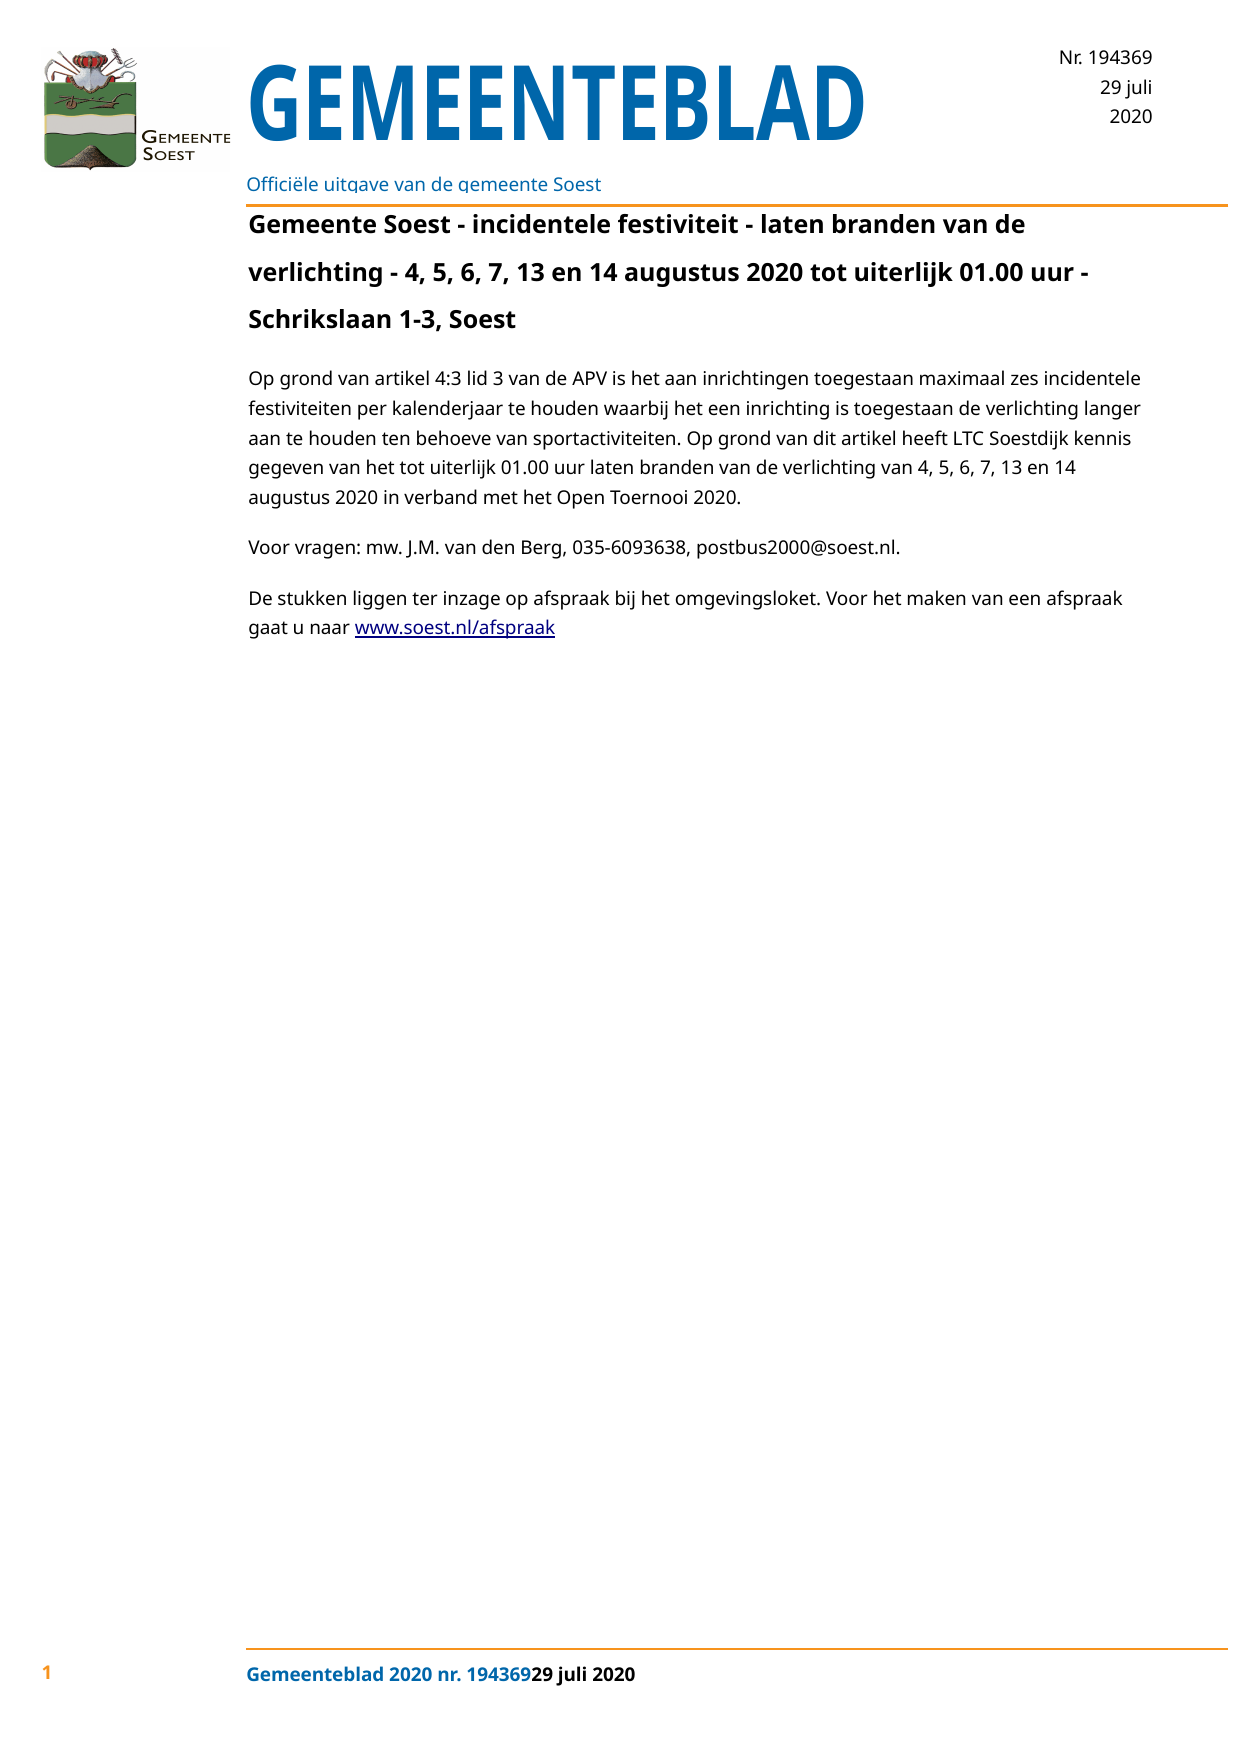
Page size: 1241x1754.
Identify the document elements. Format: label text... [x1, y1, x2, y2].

text Voor vragen: mw. J.M. van den Berg, 035-6093638, postbus2000@soest.nl. [248, 534, 1152, 560]
picture [41, 47, 231, 172]
text De stukken liggen ter inzage op afspraak bij het omgevingsloket. Voor het maken van een afspraak gaat u naar www.soest.nl/afspraak [248, 585, 1152, 640]
text Gemeente Soest - incidentele festiviteit - laten branden van de verlichting - 4, 5, 6, 7, 13 en 14 augustus 2020 tot uiterlijk 01.00 uur - Schrikslaan 1-3, Soest [248, 207, 1152, 336]
text Op grond van artikel 4:3 lid 3 van de APV is het aan inrichtingen toegestaan maximaal zes incidentele festiviteiten per kalenderjaar te houden waarbij het een inrichting is toegestaan de verlichting langer aan te houden ten behoeve van sportactiviteiten. Op grond van dit artikel heeft LTC Soestdijk kennis gegeven van het tot uiterlijk 01.00 uur laten branden van de verlichting van 4, 5, 6, 7, 13 en 14 augustus 2020 in verband met het Open Toernooi 2020. [248, 366, 1152, 509]
